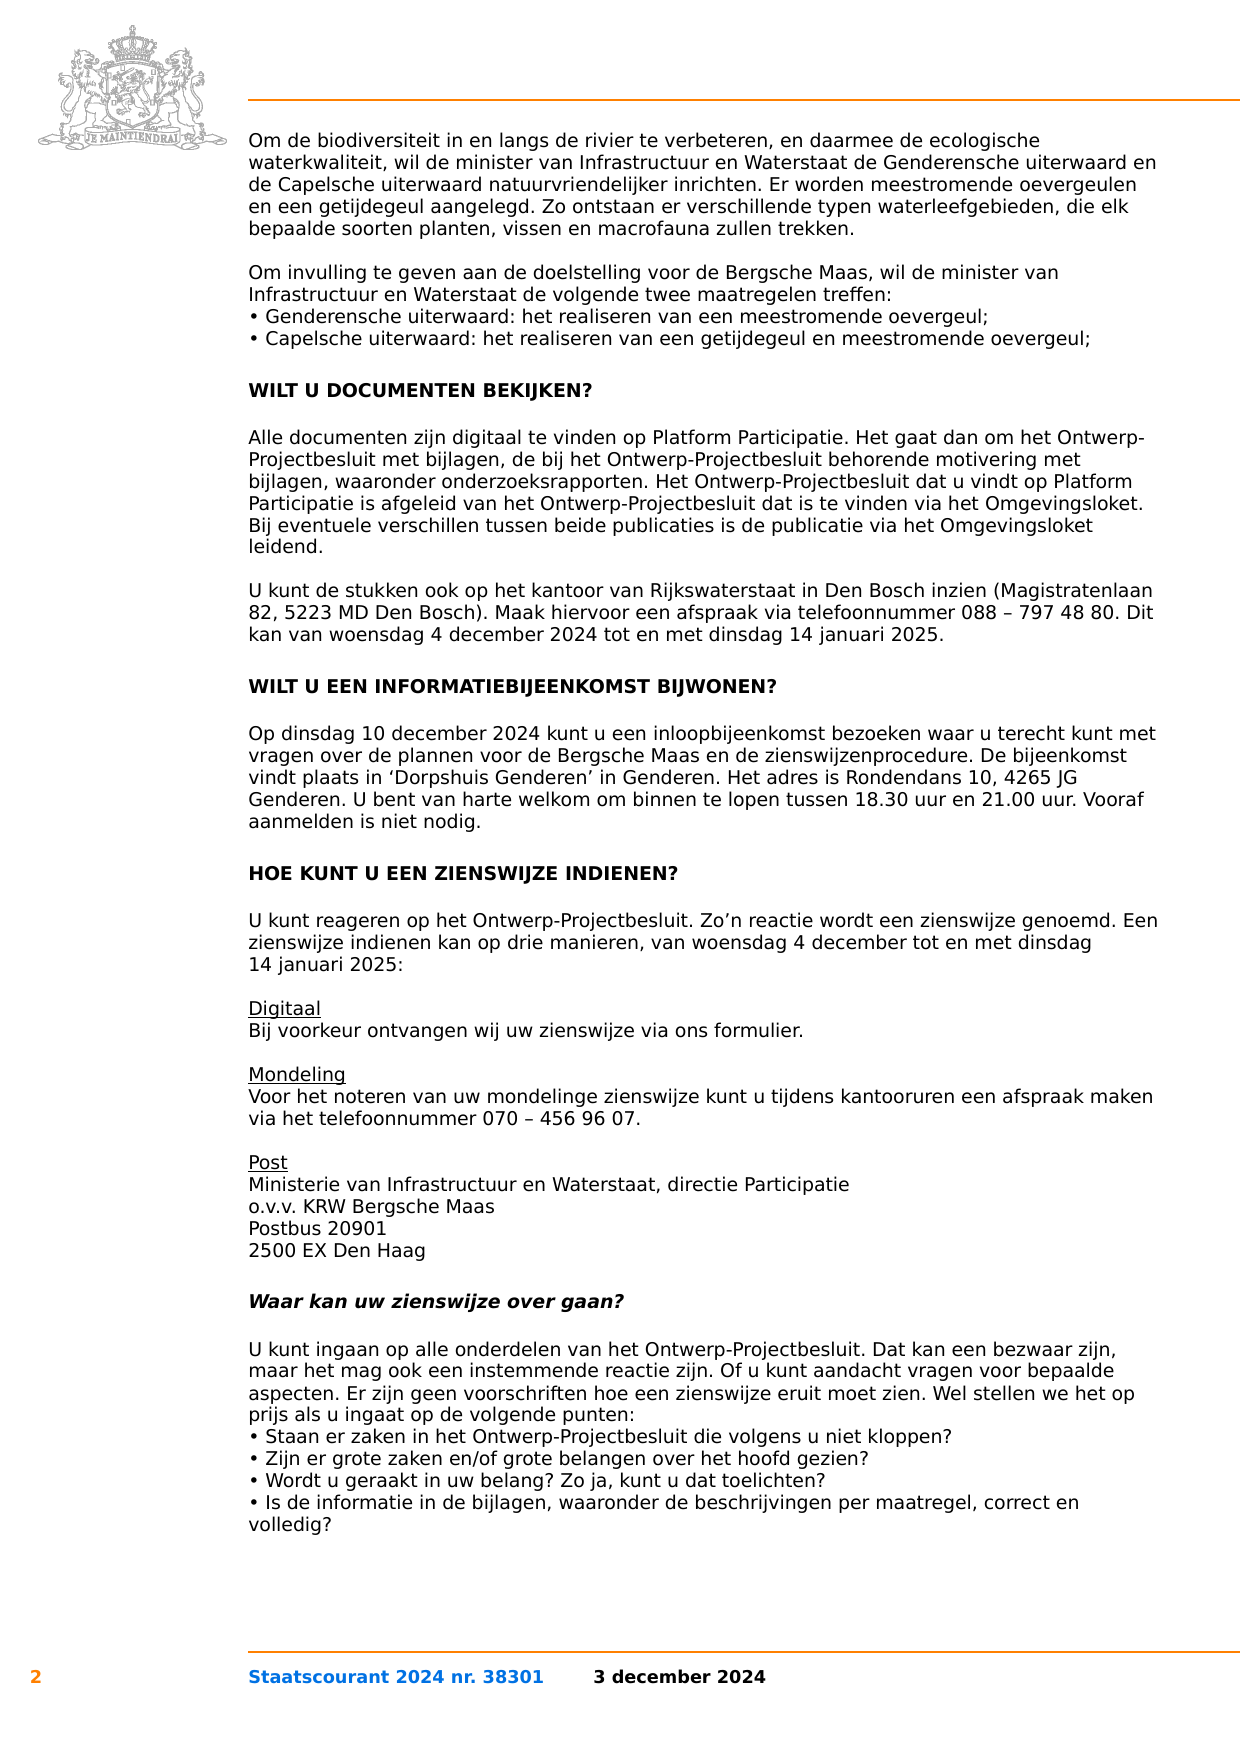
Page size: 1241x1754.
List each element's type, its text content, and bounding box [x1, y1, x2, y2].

picture [38, 25, 227, 150]
text • Zijn er grote zaken en/of grote belangen over het hoofd gezien? [248, 1448, 1163, 1470]
subtitle HOE KUNT U EEN ZIENSWIJZE INDIENEN? [248, 863, 1163, 885]
text U kunt reageren op het Ontwerp-Projectbesluit. Zo’n reactie wordt een zienswijze genoemd. Een zienswijze indienen kan op drie manieren, van woensdag 4 december tot en met dinsdag 14 januari 2025: [248, 910, 1163, 976]
text Ministerie van Infrastructuur en Waterstaat, directie Participatie [248, 1173, 1163, 1196]
text Mondeling [248, 1064, 1163, 1086]
text • Genderensche uiterwaard: het realiseren van een meestromende oevergeul; [248, 306, 1163, 328]
subtitle Waar kan uw zienswijze over gaan? [248, 1291, 1163, 1313]
text Om de biodiversiteit in en langs de rivier te verbeteren, en daarmee de ecologische waterkwaliteit, wil de minister van Infrastructuur en Waterstaat de Genderensche uiterwaard en de Capelsche uiterwaard natuurvriendelijker inrichten. Er worden meestromende oevergeulen en een getijdegeul aangelegd. Zo ontstaan er verschillende typen waterleefgebieden, die elk bepaalde soorten planten, vissen en macrofauna zullen trekken. [248, 130, 1163, 240]
text Om invulling te geven aan de doelstelling voor de Bergsche Maas, wil de minister van Infrastructuur en Waterstaat de volgende twee maatregelen treffen: [248, 262, 1163, 306]
text Bij voorkeur ontvangen wij uw zienswijze via ons formulier. [248, 1020, 1163, 1042]
text 2500 EX Den Haag [248, 1239, 1163, 1261]
text Postbus 20901 [248, 1217, 1163, 1239]
text U kunt ingaan op alle onderdelen van het Ontwerp-Projectbesluit. Dat kan een bezwaar zijn, maar het mag ook een instemmende reactie zijn. Of u kunt aandacht vragen voor bepaalde aspecten. Er zijn geen voorschriften hoe een zienswijze eruit moet zien. Wel stellen we het op prijs als u ingaat op de volgende punten: [248, 1338, 1163, 1426]
text Voor het noteren van uw mondelinge zienswijze kunt u tijdens kantooruren een afspraak maken via het telefoonnummer 070 – 456 96 07. [248, 1086, 1163, 1130]
text Alle documenten zijn digitaal te vinden op Platform Participatie. Het gaat dan om het Ontwerp-Projectbesluit met bijlagen, de bij het Ontwerp-Projectbesluit behorende motivering met bijlagen, waaronder onderzoeksrapporten. Het Ontwerp-Projectbesluit dat u vindt op Platform Participatie is afgeleid van het Ontwerp-Projectbesluit dat is te vinden via het Omgevingsloket. Bij eventuele verschillen tussen beide publicaties is de publicatie via het Omgevingsloket leidend. [248, 427, 1163, 558]
subtitle WILT U EEN INFORMATIEBIJEENKOMST BIJWONEN? [248, 676, 1163, 698]
text Op dinsdag 10 december 2024 kunt u een inloopbijeenkomst bezoeken waar u terecht kunt met vragen over de plannen voor de Bergsche Maas en de zienswijzenprocedure. De bijeenkomst vindt plaats in ‘Dorpshuis Genderen’ in Genderen. Het adres is Rondendans 10, 4265 JG Genderen. U bent van harte welkom om binnen te lopen tussen 18.30 uur en 21.00 uur. Vooraf aanmelden is niet nodig. [248, 723, 1163, 833]
text • Wordt u geraakt in uw belang? Zo ja, kunt u dat toelichten? [248, 1470, 1163, 1492]
text U kunt de stukken ook op het kantoor van Rijkswaterstaat in Den Bosch inzien (Magistratenlaan 82, 5223 MD Den Bosch). Maak hiervoor een afspraak via telefoonnummer 088 – 797 48 80. Dit kan van woensdag 4 december 2024 tot en met dinsdag 14 januari 2025. [248, 580, 1163, 646]
text • Is de informatie in de bijlagen, waaronder de beschrijvingen per maatregel, correct en volledig? [248, 1492, 1163, 1536]
text o.v.v. KRW Bergsche Maas [248, 1196, 1163, 1217]
text Post [248, 1152, 1163, 1173]
subtitle WILT U DOCUMENTEN BEKIJKEN? [248, 379, 1163, 402]
text • Capelsche uiterwaard: het realiseren van een getijdegeul en meestromende oevergeul; [248, 328, 1163, 349]
text Digitaal [248, 998, 1163, 1020]
text • Staan er zaken in het Ontwerp-Projectbesluit die volgens u niet kloppen? [248, 1426, 1163, 1448]
